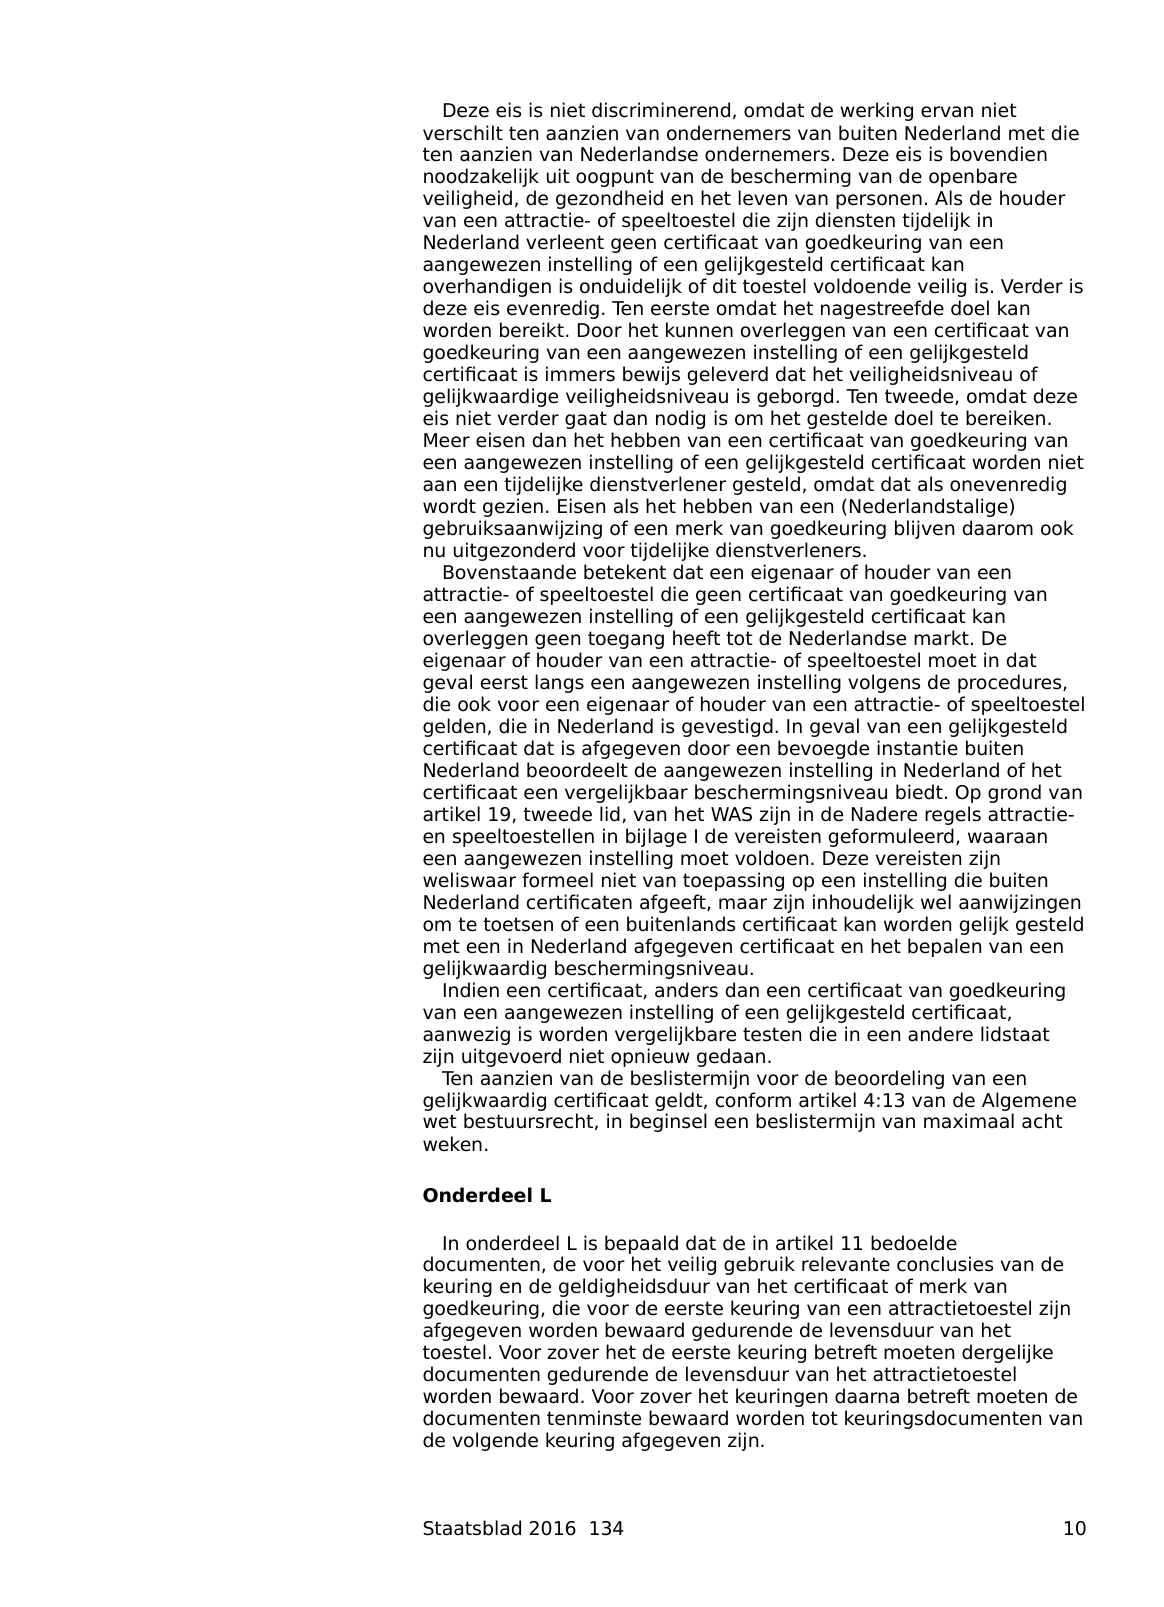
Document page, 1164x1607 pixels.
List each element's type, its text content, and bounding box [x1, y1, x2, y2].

subtitle Onderdeel L [422, 1185, 1087, 1207]
text Ten aanzien van de beslistermijn voor de beoordeling van een gelijkwaardig certificaat geldt, conform artikel 4:13 van de Algemene wet bestuursrecht, in beginsel een beslistermijn van maximaal acht weken. [422, 1067, 1087, 1155]
text In onderdeel L is bepaald dat de in artikel 11 bedoelde documenten, de voor het veilig gebruik relevante conclusies van de keuring en de geldigheidsduur van het certificaat of merk van goedkeuring, die voor de eerste keuring van een attractietoestel zijn afgegeven worden bewaard gedurende de levensduur van het toestel. Voor zover het de eerste keuring betreft moeten dergelijke documenten gedurende de levensduur van het attractietoestel worden bewaard. Voor zover het keuringen daarna betreft moeten de documenten tenminste bewaard worden tot keuringsdocumenten van de volgende keuring afgegeven zijn. [422, 1232, 1087, 1452]
text Bovenstaande betekent dat een eigenaar of houder van een attractie- of speeltoestel die geen certificaat van goedkeuring van een aangewezen instelling of een gelijkgesteld certificaat kan overleggen geen toegang heeft tot de Nederlandse markt. De eigenaar of houder van een attractie- of speeltoestel moet in dat geval eerst langs een aangewezen instelling volgens de procedures, die ook voor een eigenaar of houder van een attractie- of speeltoestel gelden, die in Nederland is gevestigd. In geval van een gelijkgesteld certificaat dat is afgegeven door een bevoegde instantie buiten Nederland beoordeelt de aangewezen instelling in Nederland of het certificaat een vergelijkbaar beschermingsniveau biedt. Op grond van artikel 19, tweede lid, van het WAS zijn in de Nadere regels attractie- en speeltoestellen in bijlage I de vereisten geformuleerd, waaraan een aangewezen instelling moet voldoen. Deze vereisten zijn weliswaar formeel niet van toepassing op een instelling die buiten Nederland certificaten afgeeft, maar zijn inhoudelijk wel aanwijzingen om te toetsen of een buitenlands certificaat kan worden gelijk gesteld met een in Nederland afgegeven certificaat en het bepalen van een gelijkwaardig beschermingsniveau. [422, 562, 1087, 979]
text Deze eis is niet discriminerend, omdat de werking ervan niet verschilt ten aanzien van ondernemers van buiten Nederland met die ten aanzien van Nederlandse ondernemers. Deze eis is bovendien noodzakelijk uit oogpunt van de bescherming van de openbare veiligheid, de gezondheid en het leven van personen. Als de houder van een attractie- of speeltoestel die zijn diensten tijdelijk in Nederland verleent geen certificaat van goedkeuring van een aangewezen instelling of een gelijkgesteld certificaat kan overhandigen is onduidelijk of dit toestel voldoende veilig is. Verder is deze eis evenredig. Ten eerste omdat het nagestreefde doel kan worden bereikt. Door het kunnen overleggen van een certificaat van goedkeuring van een aangewezen instelling of een gelijkgesteld certificaat is immers bewijs geleverd dat het veiligheidsniveau of gelijkwaardige veiligheidsniveau is geborgd. Ten tweede, omdat deze eis niet verder gaat dan nodig is om het gestelde doel te bereiken. Meer eisen dan het hebben van een certificaat van goedkeuring van een aangewezen instelling of een gelijkgesteld certificaat worden niet aan een tijdelijke dienstverlener gesteld, omdat dat als onevenredig wordt gezien. Eisen als het hebben van een (Nederlandstalige) gebruiksaanwijzing of een merk van goedkeuring blijven daarom ook nu uitgezonderd voor tijdelijke dienstverleners. [422, 100, 1087, 562]
text Indien een certificaat, anders dan een certificaat van goedkeuring van een aangewezen instelling of een gelijkgesteld certificaat, aanwezig is worden vergelijkbare testen die in een andere lidstaat zijn uitgevoerd niet opnieuw gedaan. [422, 979, 1087, 1067]
